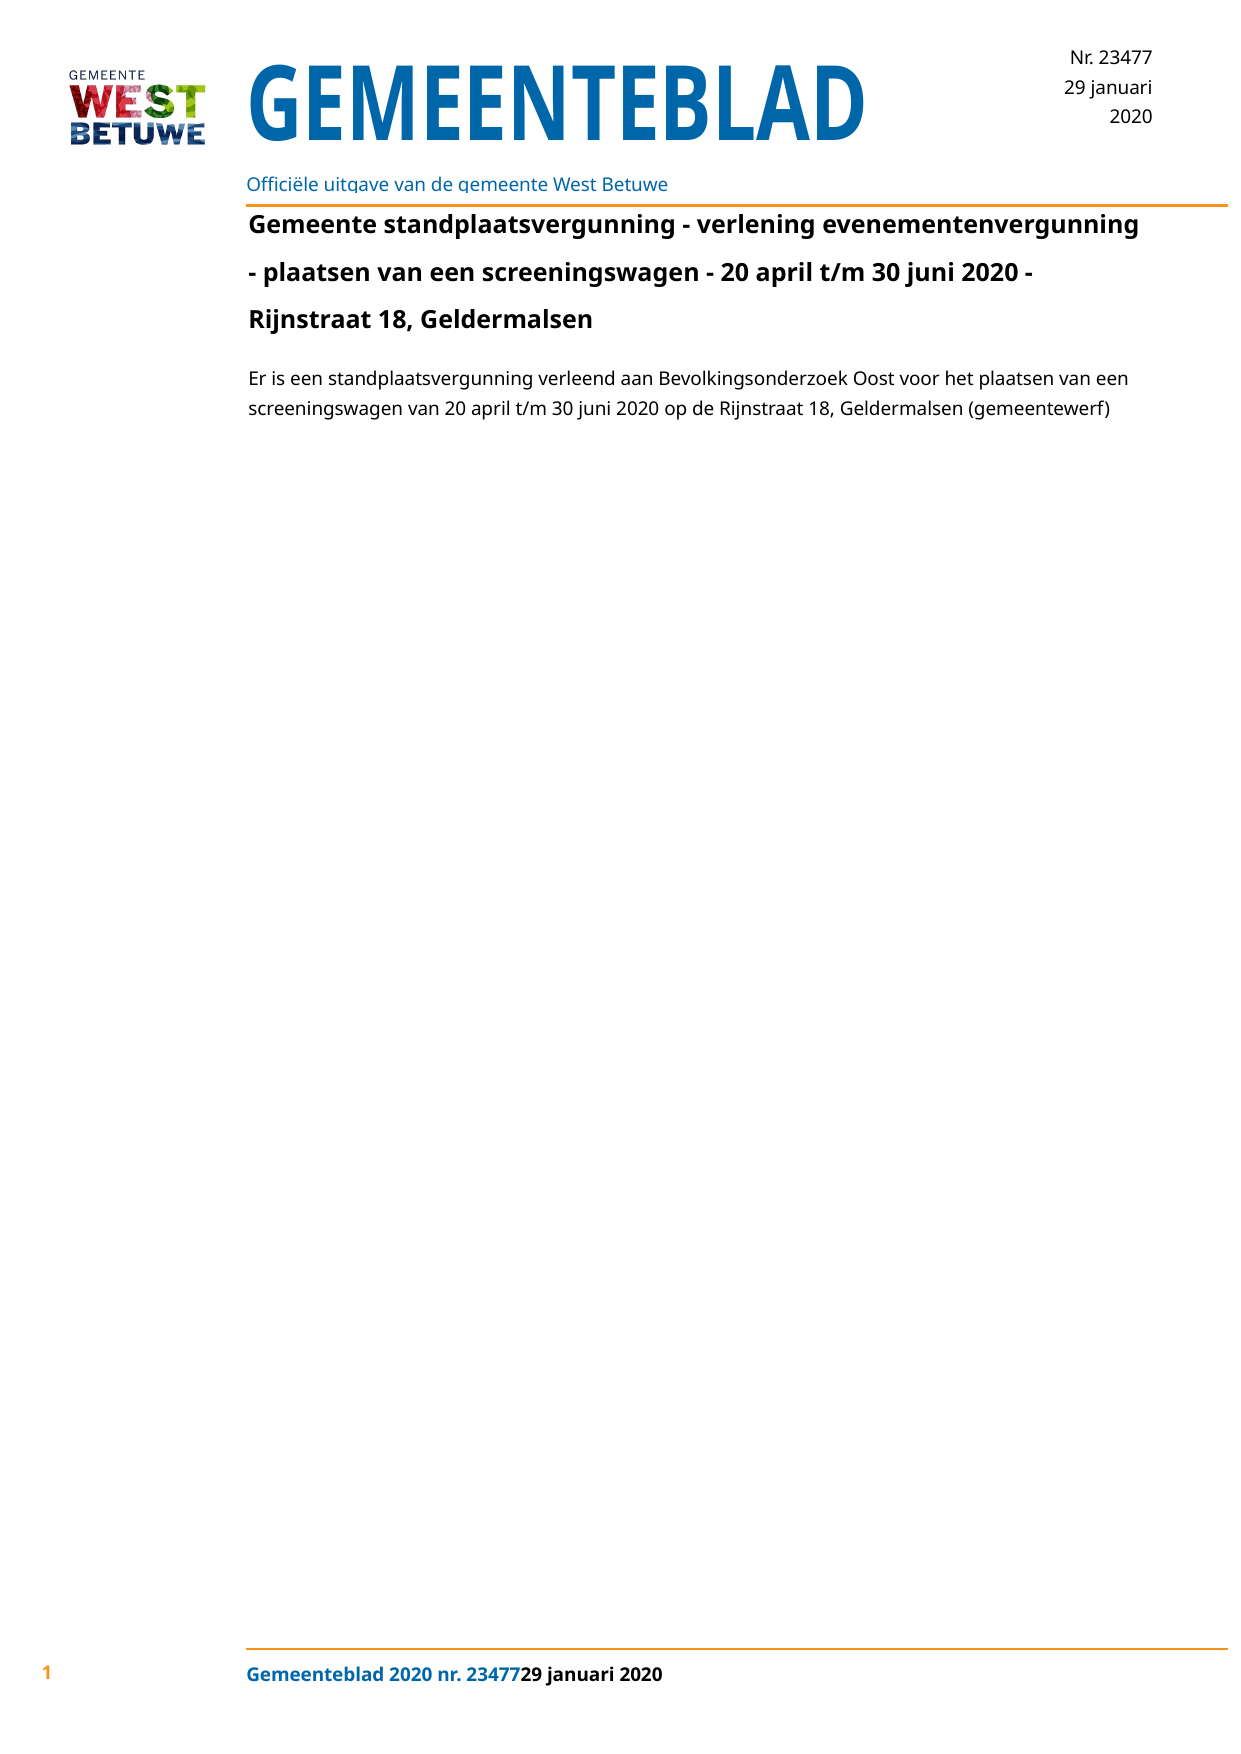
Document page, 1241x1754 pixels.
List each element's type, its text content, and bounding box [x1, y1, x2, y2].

picture [41, 47, 231, 172]
text Er is een standplaatsvergunning verleend aan Bevolkingsonderzoek Oost voor het plaatsen van een screeningswagen van 20 april t/m 30 juni 2020 op de Rijnstraat 18, Geldermalsen (gemeentewerf) [248, 366, 1152, 421]
text Gemeente standplaatsvergunning - verlening evenementenvergunning - plaatsen van een screeningswagen - 20 april t/m 30 juni 2020 - Rijnstraat 18, Geldermalsen [248, 207, 1152, 336]
